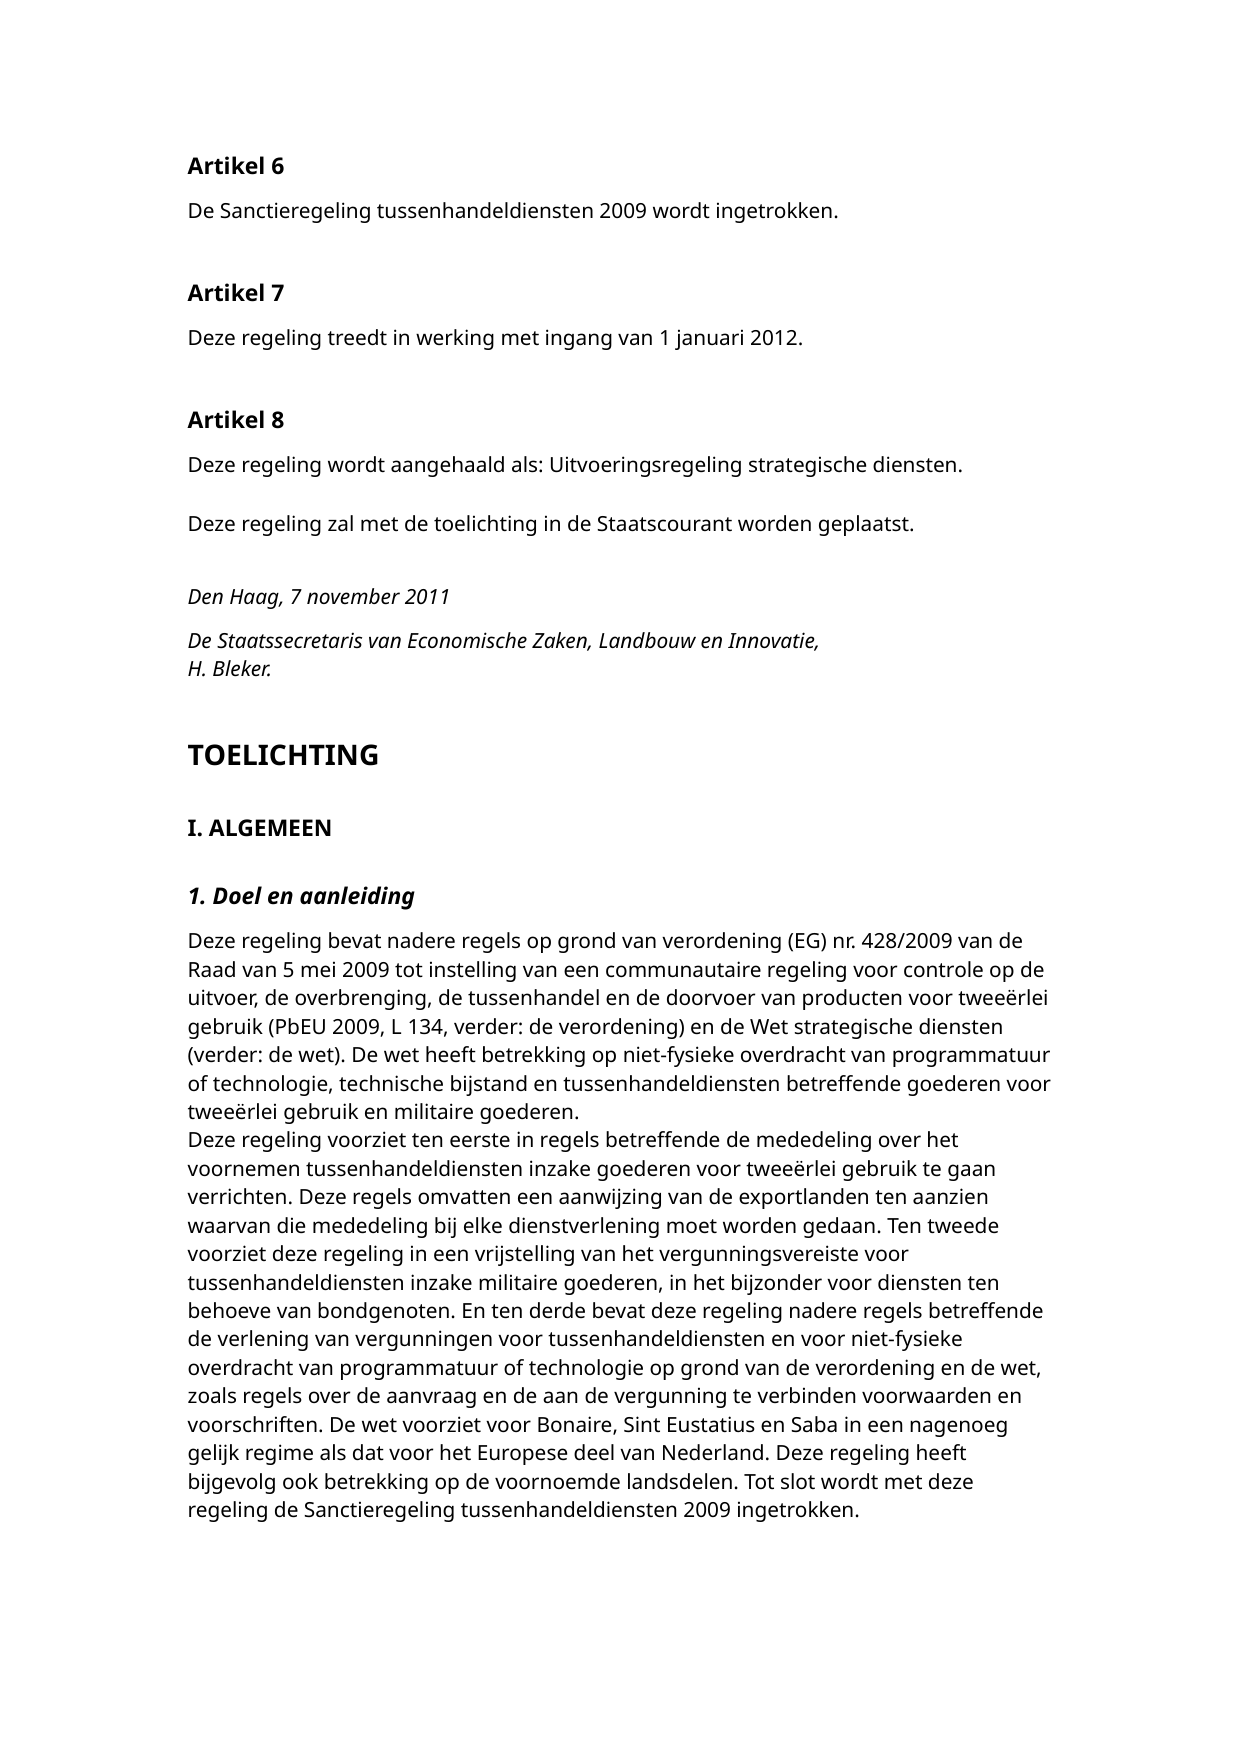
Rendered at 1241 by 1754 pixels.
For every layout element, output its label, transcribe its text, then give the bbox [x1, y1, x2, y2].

text H. Bleker. [187, 654, 1053, 683]
subtitle 1. Doel en aanleiding [187, 880, 1053, 911]
subtitle Artikel 6 [187, 150, 1053, 181]
subtitle Artikel 7 [187, 277, 1053, 308]
subtitle TOELICHTING [187, 735, 1053, 774]
text Deze regeling voorziet ten eerste in regels betreffende de mededeling over het voornemen tussenhandeldiensten inzake goederen voor tweeërlei gebruik te gaan verrichten. Deze regels omvatten een aanwijzing van de exportlanden ten aanzien waarvan die mededeling bij elke dienstverlening moet worden gedaan. Ten tweede voorziet deze regeling in een vrijstelling van het vergunningsvereiste voor tussenhandeldiensten inzake militaire goederen, in het bijzonder voor diensten ten behoeve van bondgenoten. En ten derde bevat deze regeling nadere regels betreffende de verlening van vergunningen voor tussenhandeldiensten en voor niet-fysieke overdracht van programmatuur of technologie op grond van de verordening en de wet, zoals regels over de aanvraag en de aan de vergunning te verbinden voorwaarden en voorschriften. De wet voorziet voor Bonaire, Sint Eustatius en Saba in een nagenoeg gelijk regime als dat voor het Europese deel van Nederland. Deze regeling heeft bijgevolg ook betrekking op de voornoemde landsdelen. Tot slot wordt met deze regeling de Sanctieregeling tussenhandeldiensten 2009 ingetrokken. [187, 1126, 1053, 1524]
subtitle Artikel 8 [187, 404, 1053, 436]
text Deze regeling bevat nadere regels op grond van verordening (EG) nr. 428/2009 van de Raad van 5 mei 2009 tot instelling van een communautaire regeling voor controle op de uitvoer, de overbrenging, de tussenhandel en de doorvoer van producten voor tweeërlei gebruik (PbEU 2009, L 134, verder: de verordening) en de Wet strategische diensten (verder: de wet). De wet heeft betrekking op niet-fysieke overdracht van programmatuur of technologie, technische bijstand en tussenhandeldiensten betreffende goederen voor tweeërlei gebruik en militaire goederen. [187, 926, 1053, 1126]
text De Sanctieregeling tussenhandeldiensten 2009 wordt ingetrokken. [187, 196, 1053, 225]
text Deze regeling zal met de toelichting in de Staatscourant worden geplaatst. [187, 509, 1053, 537]
text Deze regeling wordt aangehaald als: Uitvoeringsregeling strategische diensten. [187, 451, 1053, 479]
text Den Haag, 7 november 2011 [187, 582, 1053, 611]
text Deze regeling treedt in werking met ingang van 1 januari 2012. [187, 323, 1053, 352]
subtitle I. ALGEMEEN [187, 811, 1053, 843]
text De Staatssecretaris van Economische Zaken, Landbouw en Innovatie, [187, 626, 1053, 654]
